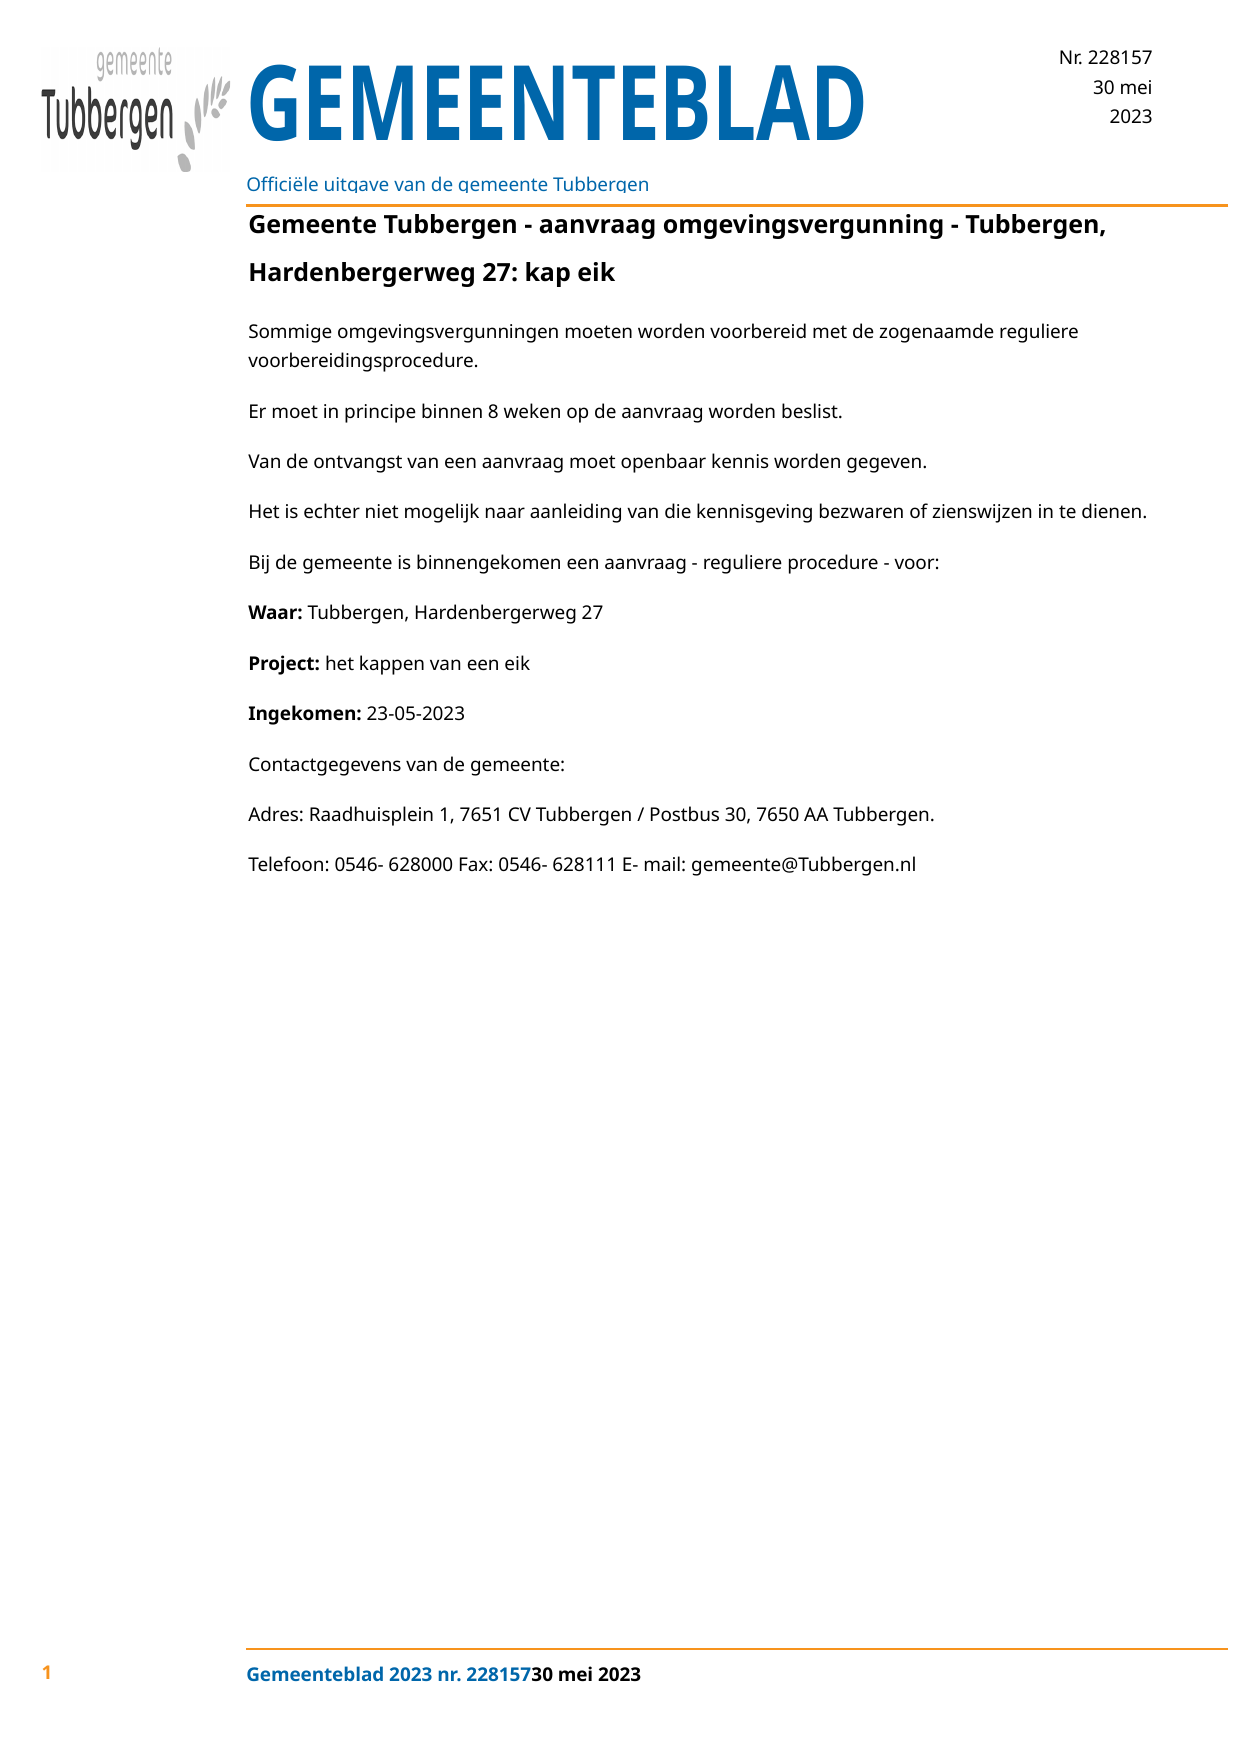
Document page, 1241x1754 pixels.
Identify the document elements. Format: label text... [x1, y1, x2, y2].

text Van de ontvangst van een aanvraag moet openbaar kennis worden gegeven. [248, 448, 1152, 474]
text Het is echter niet mogelijk naar aanleiding van die kennisgeving bezwaren of zienswijzen in te dienen. [248, 499, 1152, 524]
text Telefoon: 0546- 628000 Fax: 0546- 628111 E- mail: gemeente@Tubbergen.nl [248, 852, 1152, 877]
text Waar: Tubbergen, Hardenbergerweg 27 [248, 599, 1152, 625]
text Gemeente Tubbergen - aanvraag omgevingsvergunning - Tubbergen, Hardenbergerweg 27: kap eik [248, 207, 1152, 288]
text Contactgegevens van de gemeente: [248, 751, 1152, 777]
text Er moet in principe binnen 8 weken op de aanvraag worden beslist. [248, 398, 1152, 424]
text Project: het kappen van een eik [248, 650, 1152, 676]
picture [41, 47, 231, 172]
text Adres: Raadhuisplein 1, 7651 CV Tubbergen / Postbus 30, 7650 AA Tubbergen. [248, 801, 1152, 827]
text Sommige omgevingsvergunningen moeten worden voorbereid met de zogenaamde reguliere voorbereidingsprocedure. [248, 318, 1152, 373]
text Bij de gemeente is binnengekomen een aanvraag - reguliere procedure - voor: [248, 549, 1152, 575]
text Ingekomen: 23-05-2023 [248, 700, 1152, 726]
